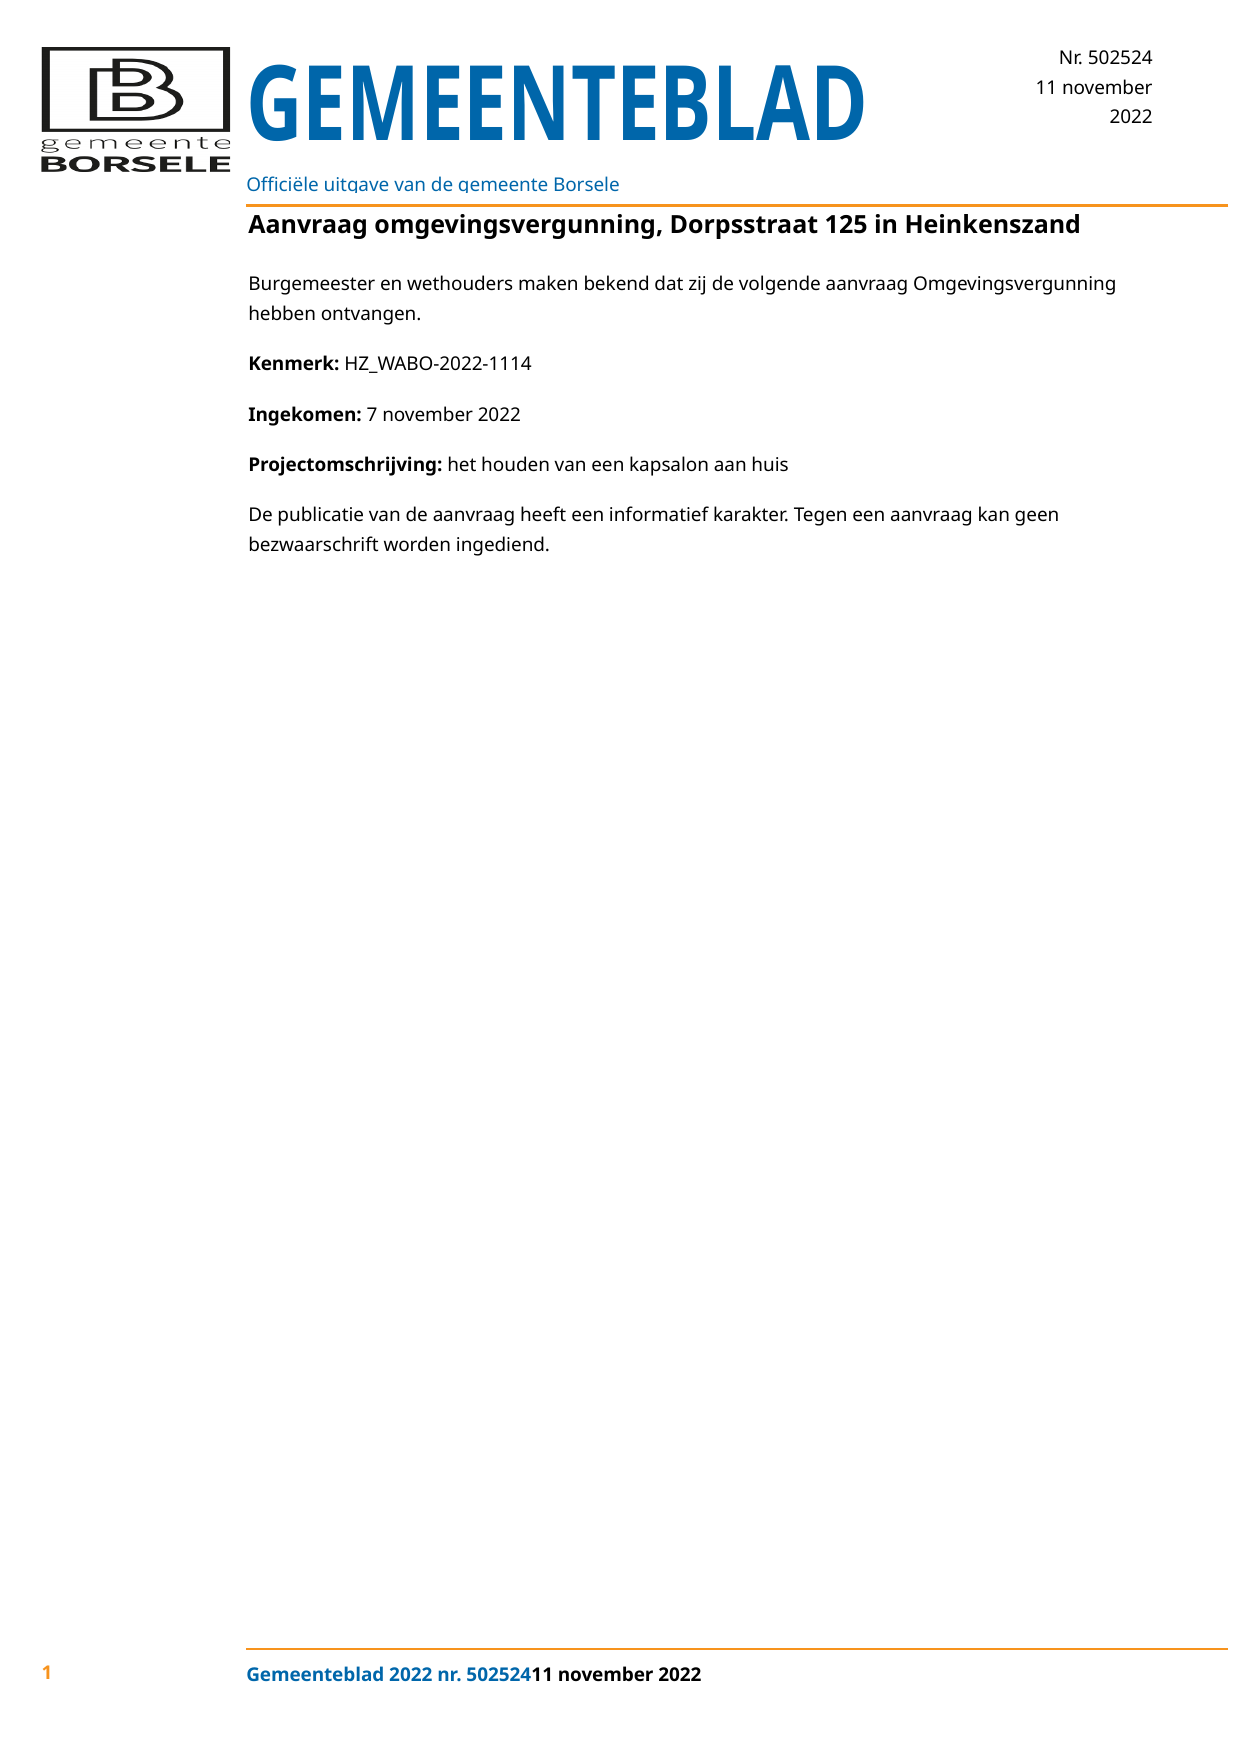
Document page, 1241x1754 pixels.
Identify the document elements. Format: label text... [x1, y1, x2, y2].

text Aanvraag omgevingsvergunning, Dorpsstraat 125 in Heinkenszand [248, 207, 1152, 241]
text De publicatie van de aanvraag heeft een informatief karakter. Tegen een aanvraag kan geen bezwaarschrift worden ingediend. [248, 502, 1152, 557]
picture [41, 47, 231, 172]
text Kenmerk: HZ_WABO-2022-1114 [248, 350, 1152, 376]
text Burgemeester en wethouders maken bekend dat zij de volgende aanvraag Omgevingsvergunning hebben ontvangen. [248, 270, 1152, 326]
text Ingekomen: 7 november 2022 [248, 401, 1152, 426]
text Projectomschrijving: het houden van een kapsalon aan huis [248, 451, 1152, 477]
